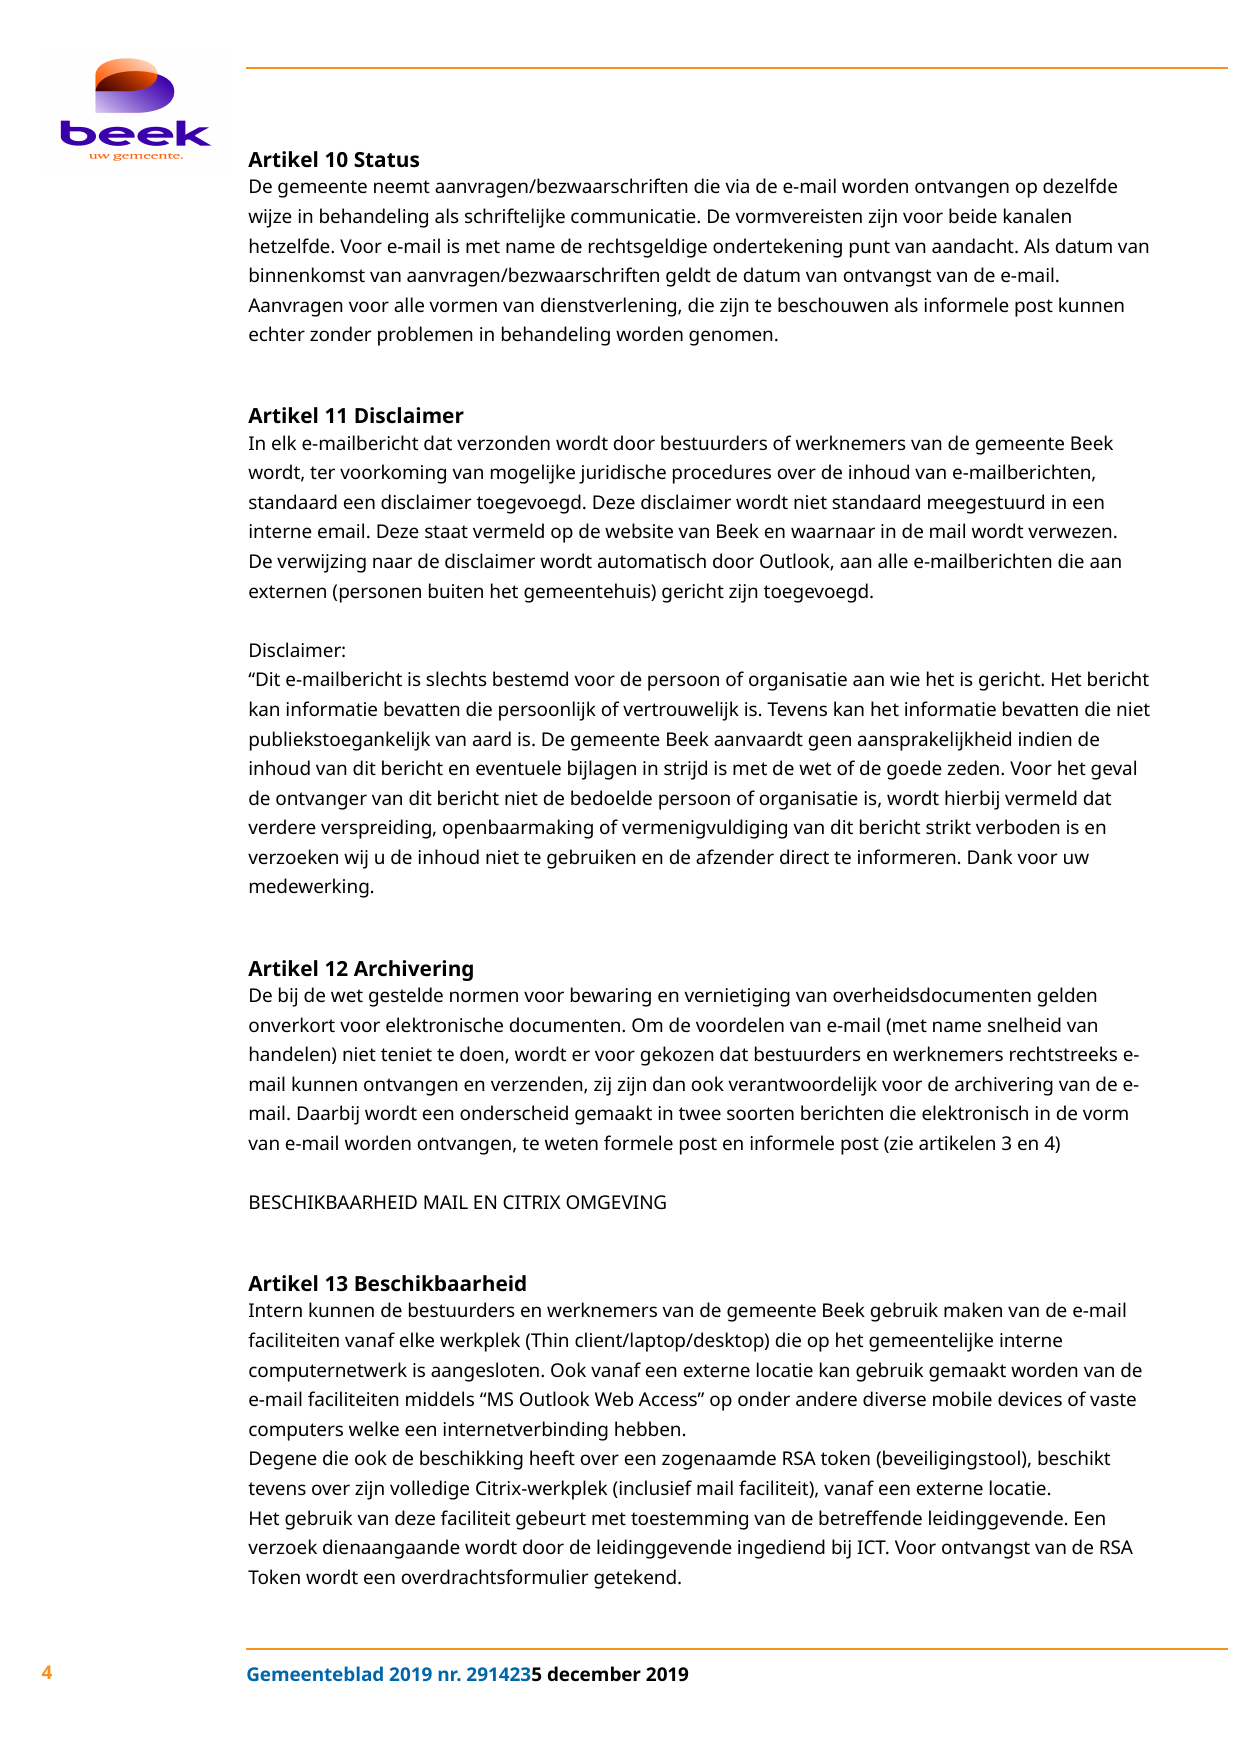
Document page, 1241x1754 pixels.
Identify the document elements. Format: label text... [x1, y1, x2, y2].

text Het gebruik van deze faciliteit gebeurt met toestemming van de betreffende leidinggevende. Een verzoek dienaangaande wordt door de leidinggevende ingediend bij ICT. Voor ontvangst van de RSA Token wordt een overdrachtsformulier getekend. [248, 1505, 1152, 1590]
text Disclaimer: [248, 637, 1152, 663]
text Intern kunnen de bestuurders en werknemers van de gemeente Beek gebruik maken van de e-mail faciliteiten vanaf elke werkplek (Thin client/laptop/desktop) die op het gemeentelijke interne computernetwerk is aangesloten. Ook vanaf een externe locatie kan gebruik gemaakt worden van de e-mail faciliteiten middels “MS Outlook Web Access” op onder andere diverse mobile devices of vaste computers welke een internetverbinding hebben. [248, 1298, 1152, 1442]
text In elk e-mailbericht dat verzonden wordt door bestuurders of werknemers van de gemeente Beek wordt, ter voorkoming van mogelijke juridische procedures over de inhoud van e-mailberichten, standaard een disclaimer toegevoegd. Deze disclaimer wordt niet standaard meegestuurd in een interne email. Deze staat vermeld op de website van Beek en waarnaar in de mail wordt verwezen. [248, 430, 1152, 544]
text De bij de wet gestelde normen voor bewaring en vernietiging van overheidsdocumenten gelden onverkort voor elektronische documenten. Om de voordelen van e-mail (met name snelheid van handelen) niet teniet te doen, wordt er voor gekozen dat bestuurders en werknemers rechtstreeks e-mail kunnen ontvangen en verzenden, zij zijn dan ook verantwoordelijk voor de archivering van de e-mail. Daarbij wordt een onderscheid gemaakt in twee soorten berichten die elektronisch in de vorm van e-mail worden ontvangen, te weten formele post en informele post (zie artikelen 3 en 4) [248, 982, 1152, 1156]
text Aanvragen voor alle vormen van dienstverlening, die zijn te beschouwen als informele post kunnen echter zonder problemen in behandeling worden genomen. [248, 292, 1152, 347]
text Artikel 12 Archivering [248, 954, 1152, 982]
text Artikel 10 Status [248, 145, 1152, 174]
text De verwijzing naar de disclaimer wordt automatisch door Outlook, aan alle e-mailberichten die aan externen (personen buiten het gemeentehuis) gericht zijn toegevoegd. [248, 548, 1152, 604]
text BESCHIKBAARHEID MAIL EN CITRIX OMGEVING [248, 1189, 1152, 1215]
text Degene die ook de beschikking heeft over een zogenaamde RSA token (beveiligingstool), beschikt tevens over zijn volledige Citrix-werkplek (inclusief mail faciliteit), vanaf een externe locatie. [248, 1446, 1152, 1501]
text “Dit e-mailbericht is slechts bestemd voor de persoon of organisatie aan wie het is gericht. Het bericht kan informatie bevatten die persoonlijk of vertrouwelijk is. Tevens kan het informatie bevatten die niet publiekstoegankelijk van aard is. De gemeente Beek aanvaardt geen aansprakelijkheid indien de inhoud van dit bericht en eventuele bijlagen in strijd is met de wet of de goede zeden. Voor het geval de ontvanger van dit bericht niet de bedoelde persoon of organisatie is, wordt hierbij vermeld dat verdere verspreiding, openbaarmaking of vermenigvuldiging van dit bericht strikt verboden is en verzoeken wij u de inhoud niet te gebruiken en de afzender direct te informeren. Dank voor uw medewerking. [248, 667, 1152, 899]
text Artikel 13 Beschikbaarheid [248, 1269, 1152, 1298]
text De gemeente neemt aanvragen/bezwaarschriften die via de e-mail worden ontvangen op dezelfde wijze in behandeling als schriftelijke communicatie. De vormvereisten zijn voor beide kanalen hetzelfde. Voor e-mail is met name de rechtsgeldige ondertekening punt van aandacht. Als datum van binnenkomst van aanvragen/bezwaarschriften geldt de datum van ontvangst van de e-mail. [248, 174, 1152, 288]
text Artikel 11 Disclaimer [248, 402, 1152, 430]
picture [41, 47, 231, 172]
